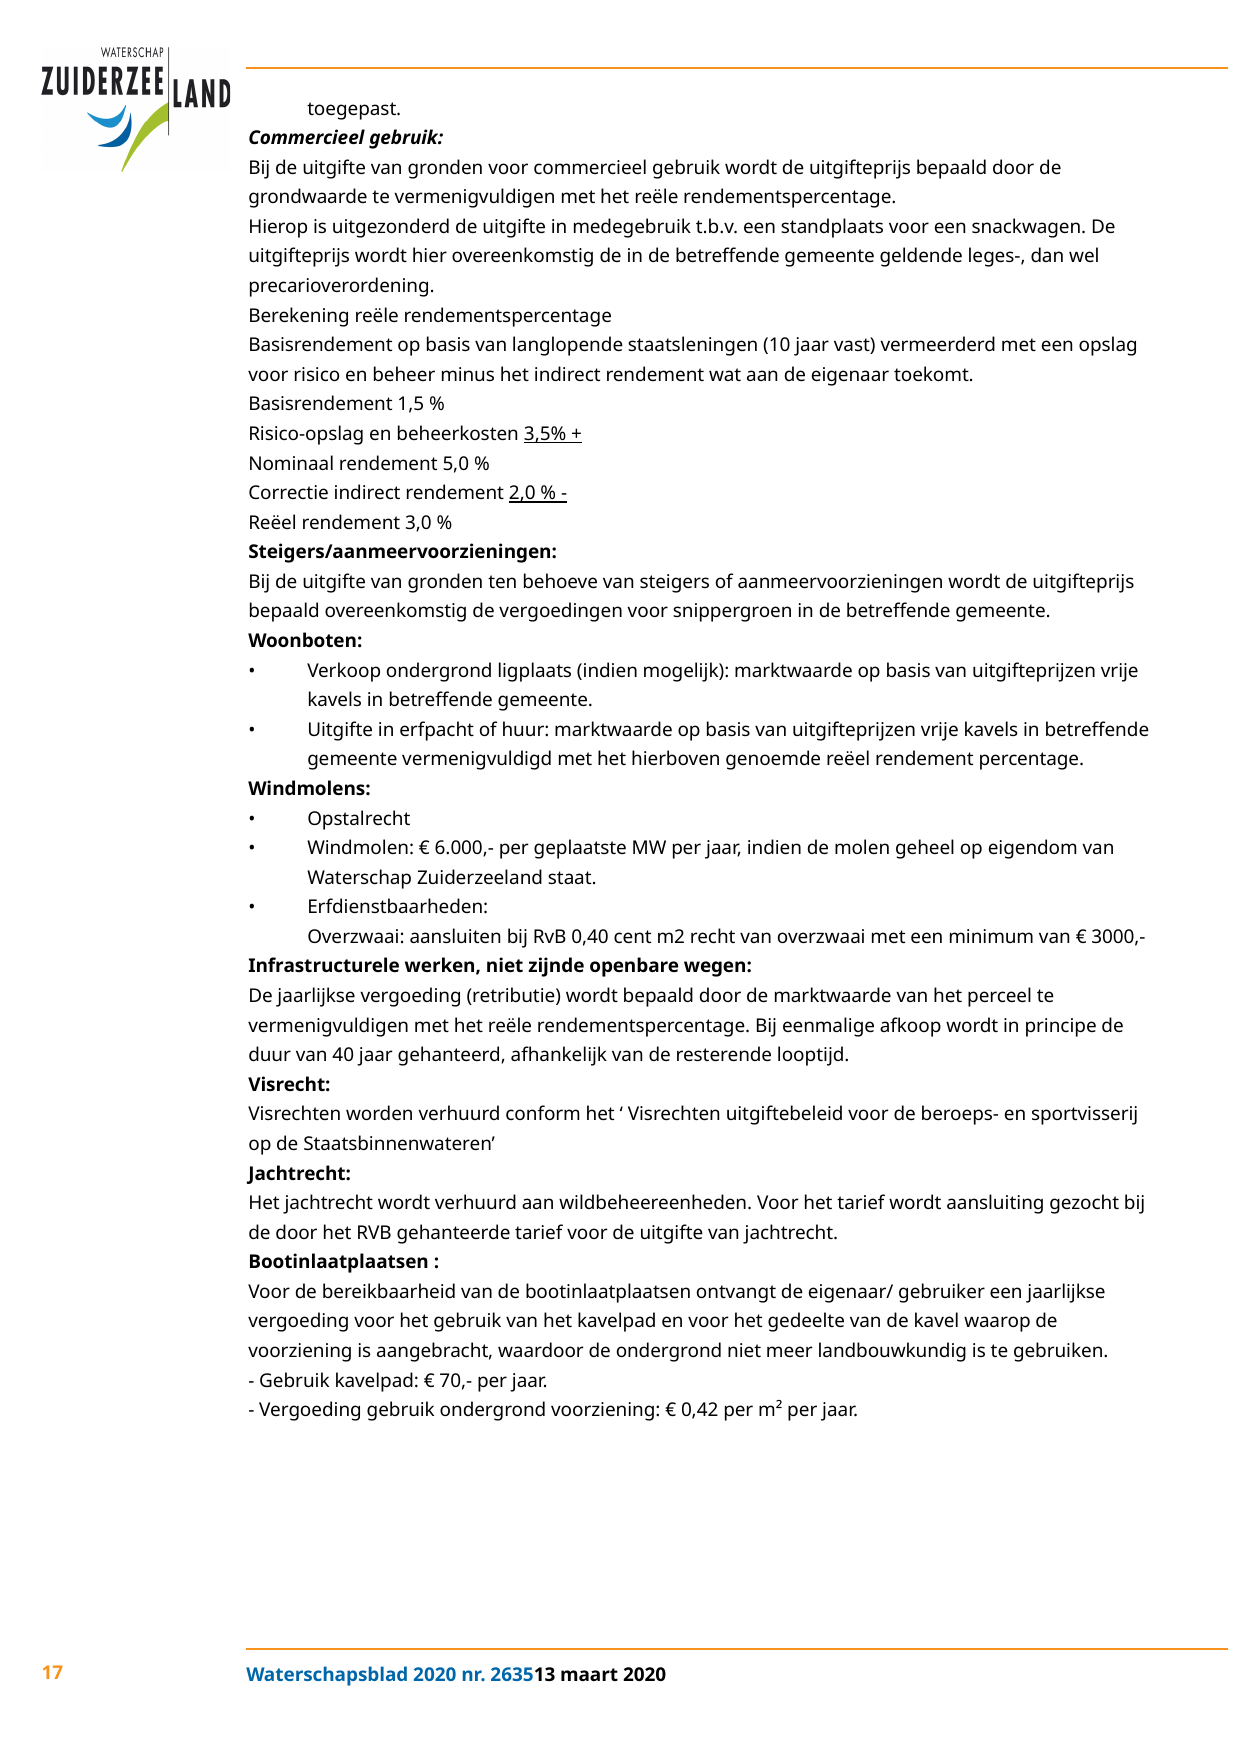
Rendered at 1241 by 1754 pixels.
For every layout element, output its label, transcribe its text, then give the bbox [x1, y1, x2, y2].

list Opstalrecht [248, 805, 1152, 831]
text Berekening reële rendementspercentage [248, 302, 1152, 328]
list Windmolen: € 6.000,- per geplaatste MW per jaar, indien de molen geheel op eigendom van Waterschap Zuiderzeeland staat. [248, 834, 1152, 890]
text Steigers/aanmeervoorzieningen: [248, 538, 1152, 564]
list Verkoop ondergrond ligplaats (indien mogelijk): marktwaarde op basis van uitgifteprijzen vrije kavels in betreffende gemeente. [248, 657, 1152, 712]
text Bij de uitgifte van gronden ten behoeve van steigers of aanmeervoorzieningen wordt de uitgifteprijs bepaald overeenkomstig de vergoedingen voor snippergroen in de betreffende gemeente. [248, 568, 1152, 623]
text Bootinlaatplaatsen : [248, 1248, 1152, 1274]
list Uitgifte in erfpacht of huur: marktwaarde op basis van uitgifteprijzen vrije kavels in betreffende gemeente vermenigvuldigd met het hierboven genoemde reëel rendement percentage. [248, 716, 1152, 771]
text - Gebruik kavelpad: € 70,- per jaar. [248, 1367, 1152, 1393]
text Nominaal rendement 5,0 % [248, 450, 1152, 476]
list Overzwaai: aansluiten bij RvB 0,40 cent m2 recht van overzwaai met een minimum van € 3000,- [248, 923, 1152, 949]
text Woonboten: [248, 627, 1152, 653]
text Reëel rendement 3,0 % [248, 509, 1152, 535]
text Windmolens: [248, 775, 1152, 801]
text Voor de bereikbaarheid van de bootinlaatplaatsen ontvangt de eigenaar/ gebruiker een jaarlijkse vergoeding voor het gebruik van het kavelpad en voor het gedeelte van de kavel waarop de voorziening is aangebracht, waardoor de ondergrond niet meer landbouwkundig is te gebruiken. [248, 1278, 1152, 1363]
text Hierop is uitgezonderd de uitgifte in medegebruik t.b.v. een standplaats voor een snackwagen. De uitgifteprijs wordt hier overeenkomstig de in de betreffende gemeente geldende leges-, dan wel precarioverordening. [248, 213, 1152, 298]
text Visrechten worden verhuurd conform het ‘ Visrechten uitgiftebeleid voor de beroeps- en sportvisserij op de Staatsbinnenwateren’ [248, 1101, 1152, 1156]
text Risico-opslag en beheerkosten 3,5% + [248, 420, 1152, 446]
text Basisrendement op basis van langlopende staatsleningen (10 jaar vast) vermeerderd met een opslag voor risico en beheer minus het indirect rendement wat aan de eigenaar toekomt. [248, 331, 1152, 387]
text Basisrendement 1,5 % [248, 391, 1152, 416]
text Bij de uitgifte van gronden voor commercieel gebruik wordt de uitgifteprijs bepaald door de grondwaarde te vermenigvuldigen met het reële rendementspercentage. [248, 154, 1152, 209]
text - Vergoeding gebruik ondergrond voorziening: € 0,42 per m² per jaar. [248, 1396, 1152, 1422]
text Commercieel gebruik: [248, 124, 1152, 150]
text Visrecht: [248, 1071, 1152, 1097]
text De jaarlijkse vergoeding (retributie) wordt bepaald door de marktwaarde van het perceel te vermenigvuldigen met het reële rendementspercentage. Bij eenmalige afkoop wordt in principe de duur van 40 jaar gehanteerd, afhankelijk van de resterende looptijd. [248, 982, 1152, 1067]
list Erfdienstbaarheden: [248, 893, 1152, 919]
picture [41, 47, 231, 172]
text Het jachtrecht wordt verhuurd aan wildbeheereenheden. Voor het tarief wordt aansluiting gezocht bij de door het RVB gehanteerde tarief voor de uitgifte van jachtrecht. [248, 1189, 1152, 1245]
text Correctie indirect rendement 2,0 % - [248, 479, 1152, 505]
list toegepast. [248, 95, 1152, 121]
text Jachtrecht: [248, 1160, 1152, 1186]
text Infrastructurele werken, niet zijnde openbare wegen: [248, 953, 1152, 978]
